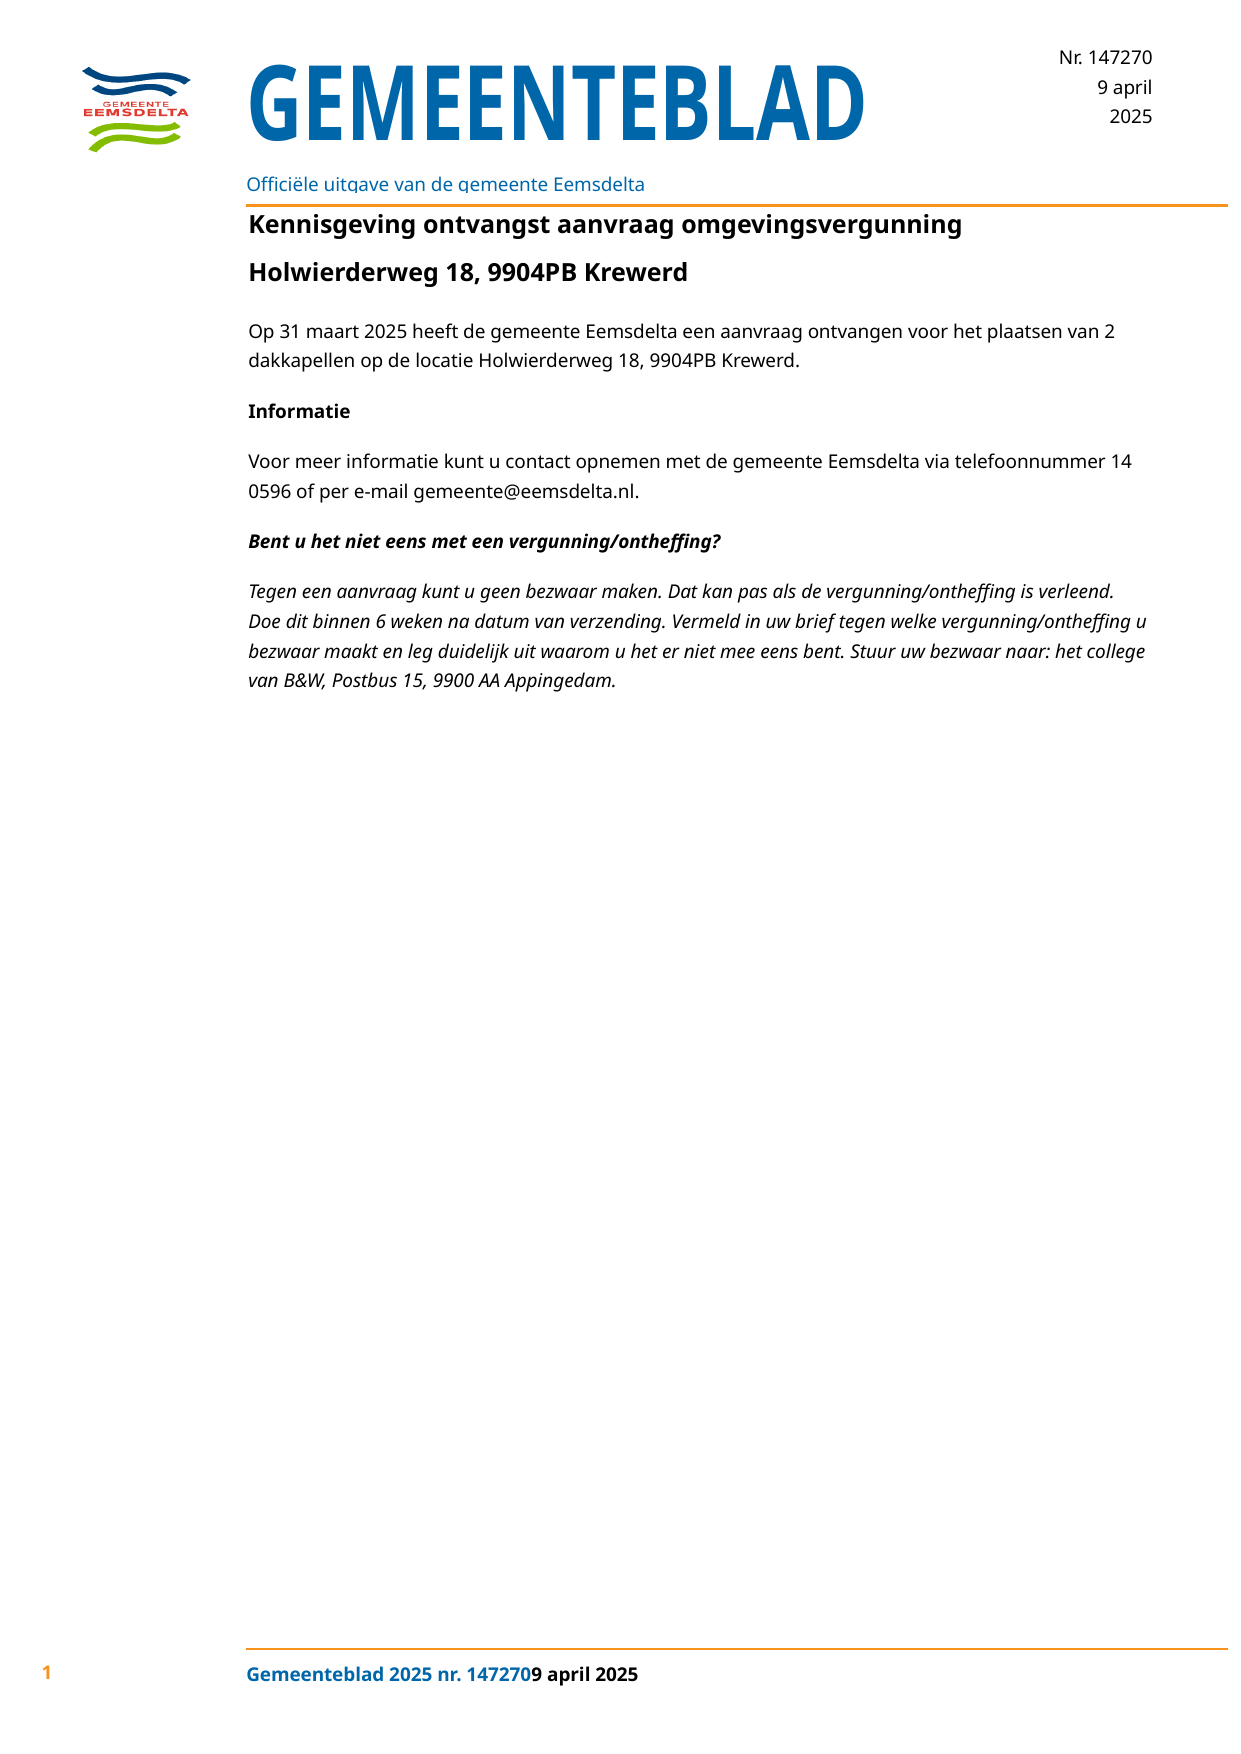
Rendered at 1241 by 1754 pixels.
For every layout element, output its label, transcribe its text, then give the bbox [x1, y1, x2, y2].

text Tegen een aanvraag kunt u geen bezwaar maken. Dat kan pas als de vergunning/ontheffing is verleend. Doe dit binnen 6 weken na datum van verzending. Vermeld in uw brief tegen welke vergunning/ontheffing u bezwaar maakt en leg duidelijk uit waarom u het er niet mee eens bent. Stuur uw bezwaar naar: het college van B&W, Postbus 15, 9900 AA Appingedam. [248, 579, 1152, 693]
text Bent u het niet eens met een vergunning/ontheffing? [248, 528, 1152, 554]
text Informatie [248, 398, 1152, 424]
text Op 31 maart 2025 heeft de gemeente Eemsdelta een aanvraag ontvangen voor het plaatsen van 2 dakkapellen op de locatie Holwierderweg 18, 9904PB Krewerd. [248, 318, 1152, 373]
text Kennisgeving ontvangst aanvraag omgevingsvergunning Holwierderweg 18, 9904PB Krewerd [248, 207, 1152, 288]
picture [41, 47, 231, 172]
text Voor meer informatie kunt u contact opnemen met de gemeente Eemsdelta via telefoonnummer 14 0596 of per e-mail gemeente@eemsdelta.nl. [248, 448, 1152, 504]
